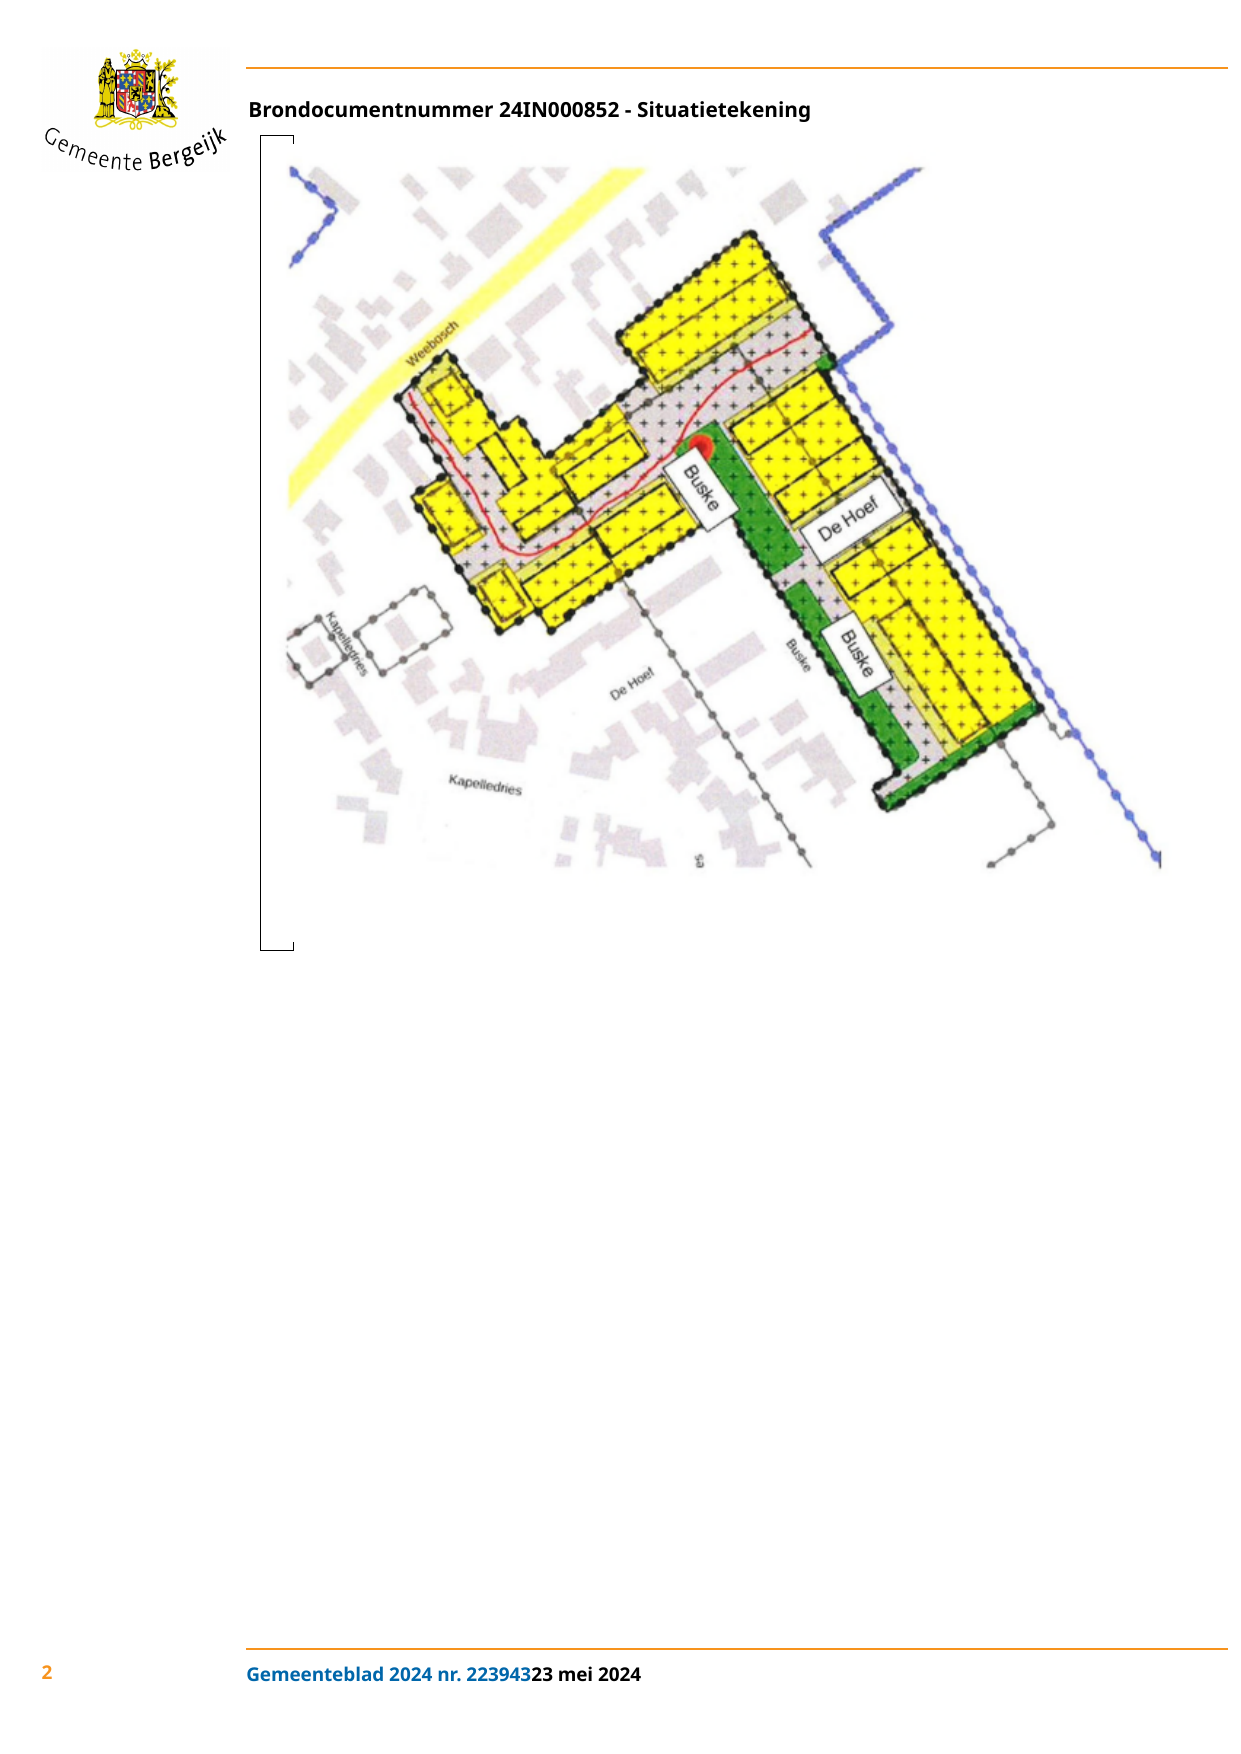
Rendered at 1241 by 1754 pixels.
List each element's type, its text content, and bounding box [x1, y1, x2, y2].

text Brondocumentnummer 24IN000852 - Situatietekening [248, 95, 1152, 123]
picture [41, 47, 231, 172]
picture [268, 144, 1173, 942]
